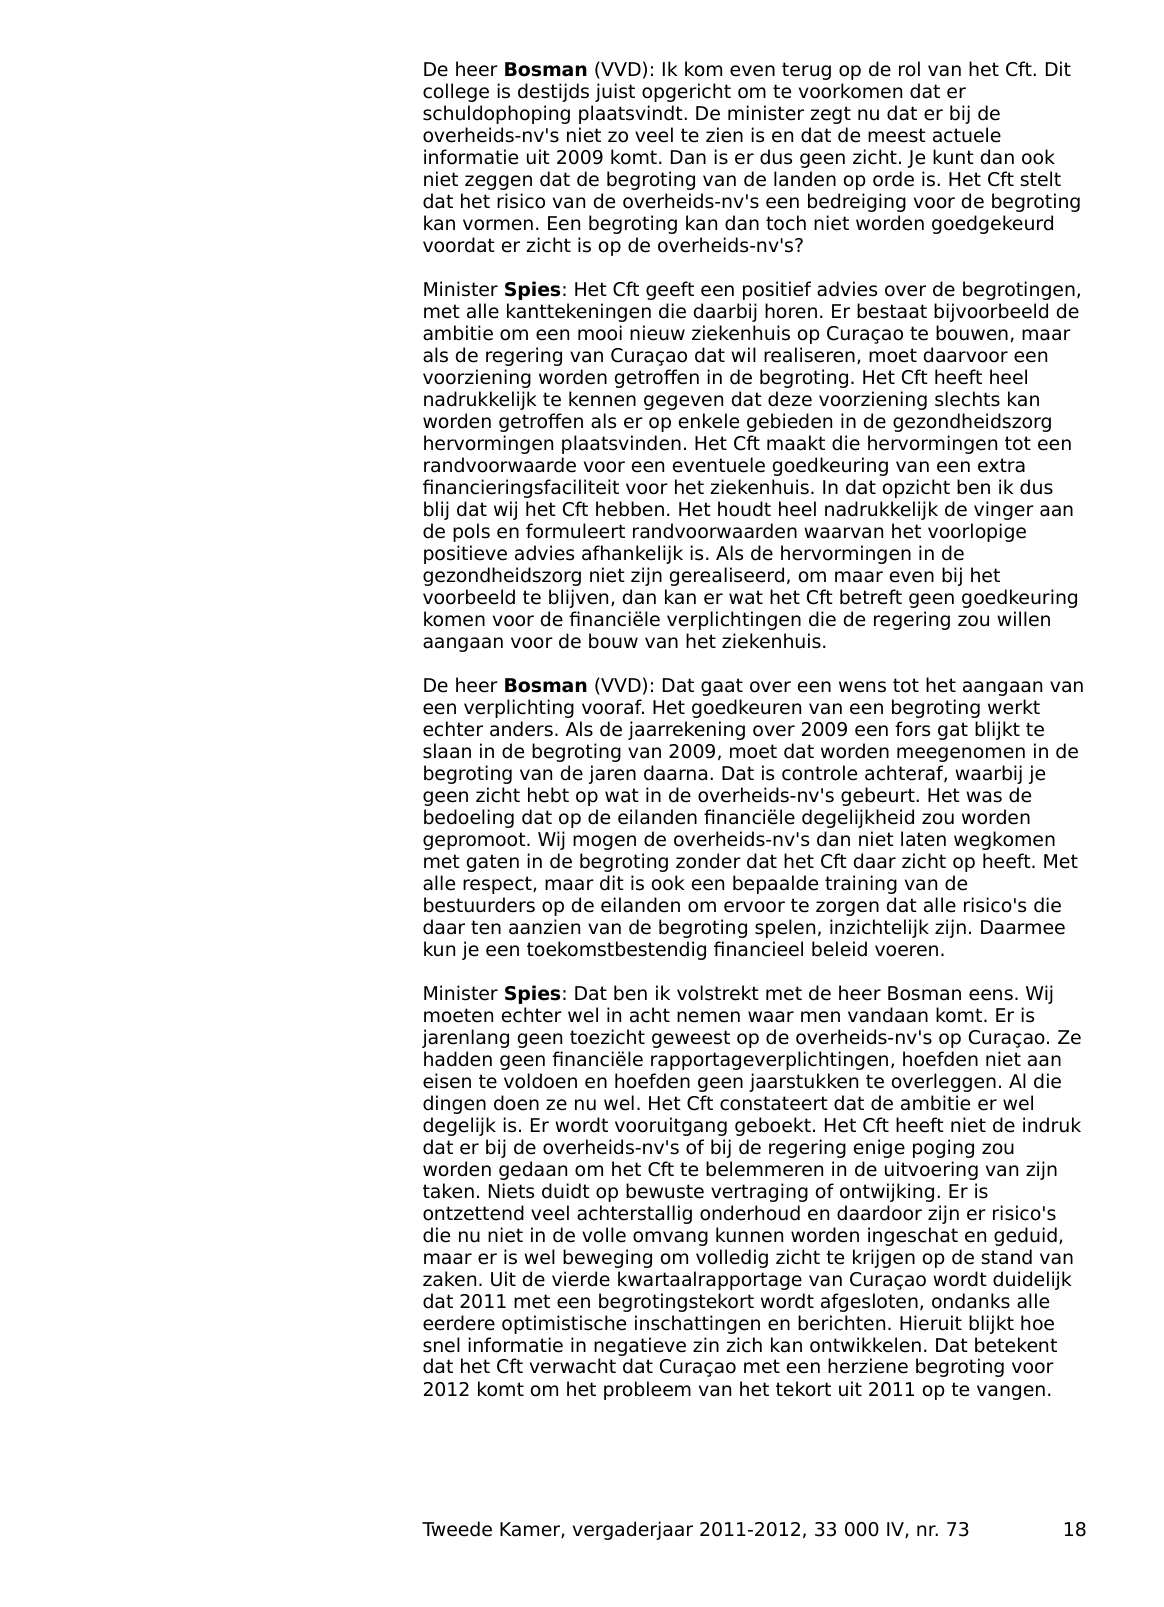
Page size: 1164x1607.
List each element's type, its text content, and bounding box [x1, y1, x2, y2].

text De heer Bosman (VVD): Dat gaat over een wens tot het aangaan van een verplichting vooraf. Het goedkeuren van een begroting werkt echter anders. Als de jaarrekening over 2009 een fors gat blijkt te slaan in de begroting van 2009, moet dat worden meegenomen in de begroting van de jaren daarna. Dat is controle achteraf, waarbij je geen zicht hebt op wat in de overheids-nv's gebeurt. Het was de bedoeling dat op de eilanden financiële degelijkheid zou worden gepromoot. Wij mogen de overheids-nv's dan niet laten wegkomen met gaten in de begroting zonder dat het Cft daar zicht op heeft. Met alle respect, maar dit is ook een bepaalde training van de bestuurders op de eilanden om ervoor te zorgen dat alle risico's die daar ten aanzien van de begroting spelen, inzichtelijk zijn. Daarmee kun je een toekomstbestendig financieel beleid voeren. [422, 675, 1087, 961]
text De heer Bosman (VVD): Ik kom even terug op de rol van het Cft. Dit college is destijds juist opgericht om te voorkomen dat er schuldophoping plaatsvindt. De minister zegt nu dat er bij de overheids-nv's niet zo veel te zien is en dat de meest actuele informatie uit 2009 komt. Dan is er dus geen zicht. Je kunt dan ook niet zeggen dat de begroting van de landen op orde is. Het Cft stelt dat het risico van de overheids-nv's een bedreiging voor de begroting kan vormen. Een begroting kan dan toch niet worden goedgekeurd voordat er zicht is op de overheids-nv's? [422, 59, 1087, 257]
text Minister Spies: Dat ben ik volstrekt met de heer Bosman eens. Wij moeten echter wel in acht nemen waar men vandaan komt. Er is jarenlang geen toezicht geweest op de overheids-nv's op Curaçao. Ze hadden geen financiële rapportageverplichtingen, hoefden niet aan eisen te voldoen en hoefden geen jaarstukken te overleggen. Al die dingen doen ze nu wel. Het Cft constateert dat de ambitie er wel degelijk is. Er wordt vooruitgang geboekt. Het Cft heeft niet de indruk dat er bij de overheids-nv's of bij de regering enige poging zou worden gedaan om het Cft te belemmeren in de uitvoering van zijn taken. Niets duidt op bewuste vertraging of ontwijking. Er is ontzettend veel achterstallig onderhoud en daardoor zijn er risico's die nu niet in de volle omvang kunnen worden ingeschat en geduid, maar er is wel beweging om volledig zicht te krijgen op de stand van zaken. Uit de vierde kwartaalrapportage van Curaçao wordt duidelijk dat 2011 met een begrotingstekort wordt afgesloten, ondanks alle eerdere optimistische inschattingen en berichten. Hieruit blijkt hoe snel informatie in negatieve zin zich kan ontwikkelen. Dat betekent dat het Cft verwacht dat Curaçao met een herziene begroting voor 2012 komt om het probleem van het tekort uit 2011 op te vangen. [422, 983, 1087, 1400]
text Minister Spies: Het Cft geeft een positief advies over de begrotingen, met alle kanttekeningen die daarbij horen. Er bestaat bijvoorbeeld de ambitie om een mooi nieuw ziekenhuis op Curaçao te bouwen, maar als de regering van Curaçao dat wil realiseren, moet daarvoor een voorziening worden getroffen in de begroting. Het Cft heeft heel nadrukkelijk te kennen gegeven dat deze voorziening slechts kan worden getroffen als er op enkele gebieden in de gezondheidszorg hervormingen plaatsvinden. Het Cft maakt die hervormingen tot een randvoorwaarde voor een eventuele goedkeuring van een extra financieringsfaciliteit voor het ziekenhuis. In dat opzicht ben ik dus blij dat wij het Cft hebben. Het houdt heel nadrukkelijk de vinger aan de pols en formuleert randvoorwaarden waarvan het voorlopige positieve advies afhankelijk is. Als de hervormingen in de gezondheidszorg niet zijn gerealiseerd, om maar even bij het voorbeeld te blijven, dan kan er wat het Cft betreft geen goedkeuring komen voor de financiële verplichtingen die de regering zou willen aangaan voor de bouw van het ziekenhuis. [422, 279, 1087, 653]
